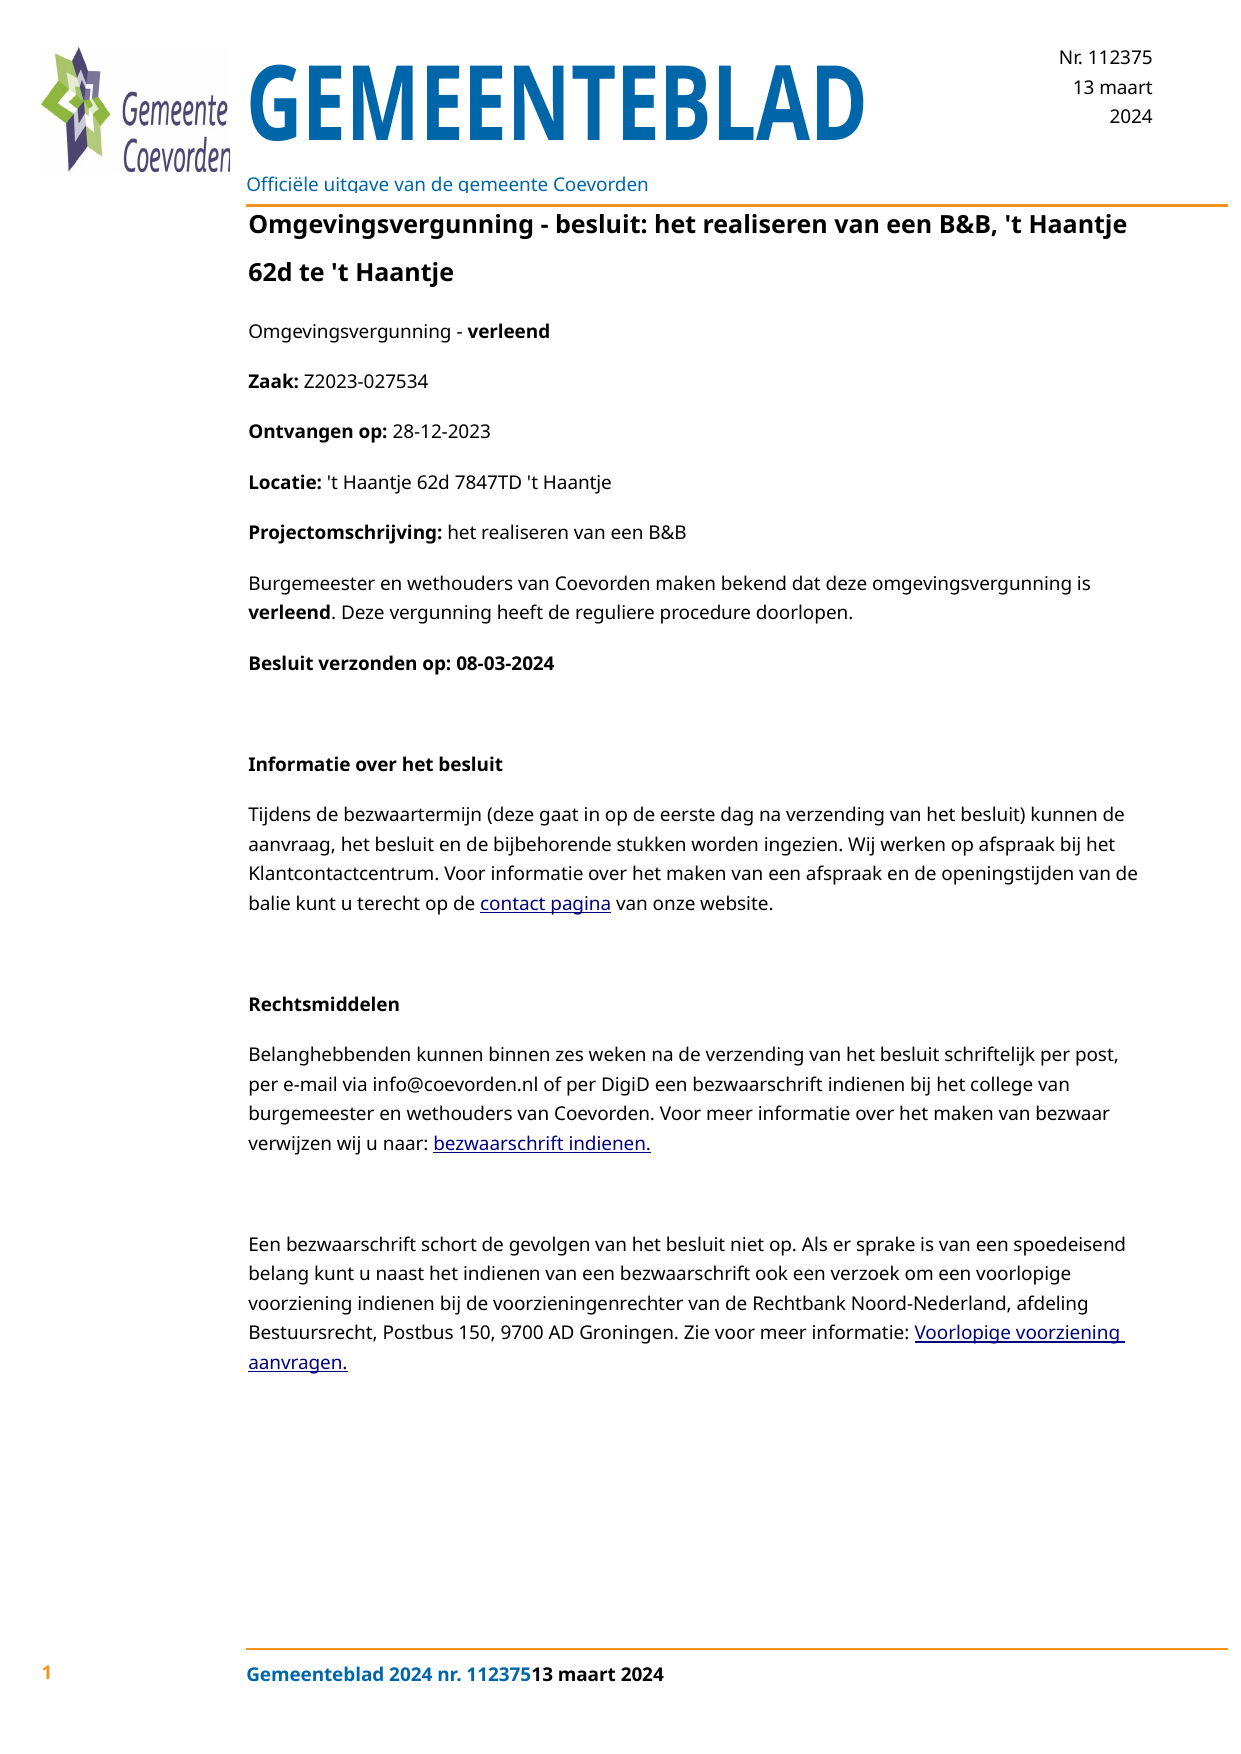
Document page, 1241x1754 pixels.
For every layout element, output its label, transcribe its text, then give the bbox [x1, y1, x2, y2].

text Omgevingsvergunning - verleend [248, 318, 1152, 344]
text Een bezwaarschrift schort de gevolgen van het besluit niet op. Als er sprake is van een spoedeisend belang kunt u naast het indienen van een bezwaarschrift ook een verzoek om een voorlopige voorziening indienen bij de voorzieningenrechter van de Rechtbank Noord-Nederland, afdeling Bestuursrecht, Postbus 150, 9700 AD Groningen. Zie voor meer informatie: Voorlopige voorziening aanvragen. [248, 1231, 1152, 1375]
text Besluit verzonden op: 08-03-2024 [248, 650, 1152, 676]
text Projectomschrijving: het realiseren van een B&B [248, 519, 1152, 545]
text Rechtsmiddelen [248, 991, 1152, 1017]
text Belanghebbenden kunnen binnen zes weken na de verzending van het besluit schriftelijk per post, per e-mail via info@coevorden.nl of per DigiD een bezwaarschrift indienen bij het college van burgemeester en wethouders van Coevorden. Voor meer informatie over het maken van bezwaar verwijzen wij u naar: bezwaarschrift indienen. [248, 1041, 1152, 1156]
text Burgemeester en wethouders van Coevorden maken bekend dat deze omgevingsvergunning is verleend. Deze vergunning heeft de reguliere procedure doorlopen. [248, 570, 1152, 625]
text Informatie over het besluit [248, 751, 1152, 777]
text Tijdens de bezwaartermijn (deze gaat in op de eerste dag na verzending van het besluit) kunnen de aanvraag, het besluit en de bijbehorende stukken worden ingezien. Wij werken op afspraak bij het Klantcontactcentrum. Voor informatie over het maken van een afspraak en de openingstijden van de balie kunt u terecht op de contact pagina van onze website. [248, 801, 1152, 916]
text Zaak: Z2023-027534 [248, 368, 1152, 394]
text Ontvangen op: 28-12-2023 [248, 419, 1152, 444]
text Omgevingsvergunning - besluit: het realiseren van een B&B, 't Haantje 62d te 't Haantje [248, 207, 1152, 288]
picture [41, 47, 231, 172]
text Locatie: 't Haantje 62d 7847TD 't Haantje [248, 469, 1152, 495]
